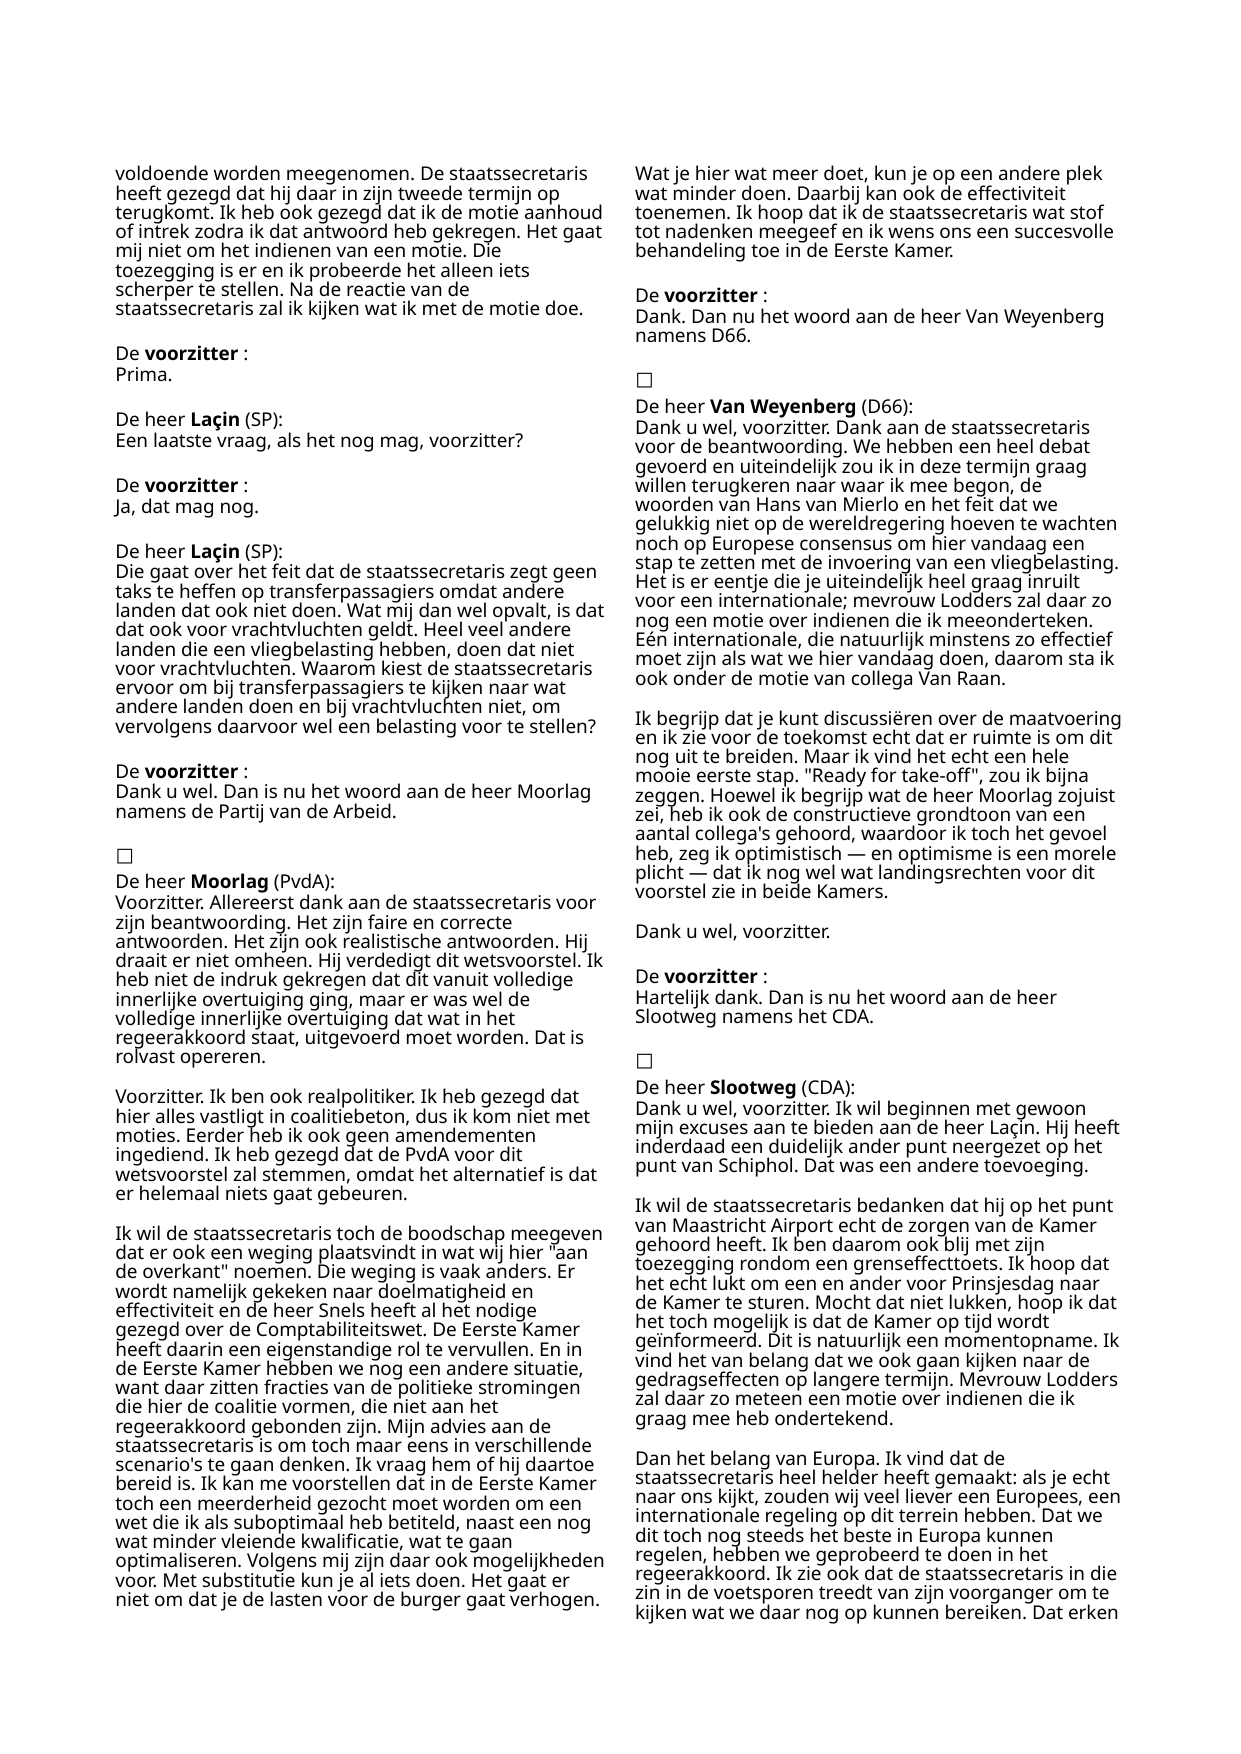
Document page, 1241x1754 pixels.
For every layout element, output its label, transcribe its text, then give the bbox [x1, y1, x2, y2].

text ⬜ [115, 843, 605, 869]
text Dank u wel, voorzitter. Dank aan de staatssecretaris voor de beantwoording. We hebben een heel debat gevoerd en uiteindelijk zou ik in deze termijn graag willen terugkeren naar waar ik mee begon, de woorden van Hans van Mierlo en het feit dat we gelukkig niet op de wereldregering hoeven te wachten noch op Europese consensus om hier vandaag een stap te zetten met de invoering van een vliegbelasting. Het is er eentje die je uiteindelijk heel graag inruilt voor een internationale; mevrouw Lodders zal daar zo nog een motie over indienen die ik meeonderteken. Eén internationale, die natuurlijk minstens zo effectief moet zijn als wat we hier vandaag doen, daarom sta ik ook onder de motie van collega Van Raan. [635, 419, 1125, 689]
text ⬜ [635, 368, 1125, 393]
text Dank. Dan nu het woord aan de heer Van Weyenberg namens D66. [635, 308, 1125, 347]
text De voorzitter : [115, 472, 605, 498]
text De voorzitter : [115, 758, 605, 783]
text De voorzitter : [635, 282, 1125, 308]
text Ik wil de staatssecretaris bedanken dat hij op het punt van Maastricht Airport echt de zorgen van de Kamer gehoord heeft. Ik ben daarom ook blij met zijn toezegging rondom een grenseffecttoets. Ik hoop dat het echt lukt om een en ander voor Prinsjesdag naar de Kamer te sturen. Mocht dat niet lukken, hoop ik dat het toch mogelijk is dat de Kamer op tijd wordt geïnformeerd. Dit is natuurlijk een momentopname. Ik vind het van belang dat we ook gaan kijken naar de gedragseffecten op langere termijn. Mevrouw Lodders zal daar zo meteen een motie over indienen die ik graag mee heb ondertekend. [635, 1197, 1125, 1429]
text De heer Moorlag (PvdA): [115, 869, 605, 894]
text Dank u wel, voorzitter. Ik wil beginnen met gewoon mijn excuses aan te bieden aan de heer Laçin. Hij heeft inderdaad een duidelijk ander punt neergezet op het punt van Schiphol. Dat was een andere toevoeging. [635, 1100, 1125, 1177]
text Voorzitter. Ik ben ook realpolitiker. Ik heb gezegd dat hier alles vastligt in coalitiebeton, dus ik kom niet met moties. Eerder heb ik ook geen amendementen ingediend. Ik heb gezegd dat de PvdA voor dit wetsvoorstel zal stemmen, omdat het alternatief is dat er helemaal niets gaat gebeuren. [115, 1088, 605, 1204]
text De voorzitter : [115, 340, 605, 366]
text De heer Laçin (SP): [115, 406, 605, 432]
text Prima. [115, 366, 605, 385]
text Wat je hier wat meer doet, kun je op een andere plek wat minder doen. Daarbij kan ook de effectiviteit toenemen. Ik hoop dat ik de staatssecretaris wat stof tot nadenken meegeef en ik wens ons een succesvolle behandeling toe in de Eerste Kamer. [635, 165, 1125, 262]
text De heer Van Weyenberg (D66): [635, 393, 1125, 419]
text Voorzitter. Allereerst dank aan de staatssecretaris voor zijn beantwoording. Het zijn faire en correcte antwoorden. Het zijn ook realistische antwoorden. Hij draait er niet omheen. Hij verdedigt dit wetsvoorstel. Ik heb niet de indruk gekregen dat dit vanuit volledige innerlijke overtuiging ging, maar er was wel de volledige innerlijke overtuiging dat wat in het regeerakkoord staat, uitgevoerd moet worden. Dat is rolvast opereren. [115, 894, 605, 1068]
text Een laatste vraag, als het nog mag, voorzitter? [115, 432, 605, 451]
text De heer Laçin (SP): [115, 538, 605, 563]
text Ja, dat mag nog. [115, 498, 605, 517]
text Die gaat over het feit dat de staatssecretaris zegt geen taks te heffen op transferpassagiers omdat andere landen dat ook niet doen. Wat mij dan wel opvalt, is dat dat ook voor vrachtvluchten geldt. Heel veel andere landen die een vliegbelasting hebben, doen dat niet voor vrachtvluchten. Waarom kiest de staatssecretaris ervoor om bij transferpassagiers te kijken naar wat andere landen doen en bij vrachtvluchten niet, om vervolgens daarvoor wel een belasting voor te stellen? [115, 563, 605, 737]
text De heer Slootweg (CDA): [635, 1074, 1125, 1100]
text ⬜ [635, 1048, 1125, 1074]
text Dan het belang van Europa. Ik vind dat de staatssecretaris heel helder heeft gemaakt: als je echt naar ons kijkt, zouden wij veel liever een Europees, een internationale regeling op dit terrein hebben. Dat we dit toch nog steeds het beste in Europa kunnen regelen, hebben we geprobeerd te doen in het regeerakkoord. Ik zie ook dat de staatssecretaris in die zin in de voetsporen treedt van zijn voorganger om te kijken wat we daar nog op kunnen bereiken. Dat erken [635, 1449, 1125, 1623]
text Dank u wel, voorzitter. [635, 923, 1125, 942]
text Dank u wel. Dan is nu het woord aan de heer Moorlag namens de Partij van de Arbeid. [115, 783, 605, 822]
text Ik begrijp dat je kunt discussiëren over de maatvoering en ik zie voor de toekomst echt dat er ruimte is om dit nog uit te breiden. Maar ik vind het echt een hele mooie eerste stap. "Ready for take-off", zou ik bijna zeggen. Hoewel ik begrijp wat de heer Moorlag zojuist zei, heb ik ook de constructieve grondtoon van een aantal collega's gehoord, waardoor ik toch het gevoel heb, zeg ik optimistisch — en optimisme is een morele plicht — dat ik nog wel wat landingsrechten voor dit voorstel zie in beide Kamers. [635, 709, 1125, 902]
text Hartelijk dank. Dan is nu het woord aan de heer Slootweg namens het CDA. [635, 989, 1125, 1027]
text De voorzitter : [635, 963, 1125, 989]
text Ik wil de staatssecretaris toch de boodschap meegeven dat er ook een weging plaatsvindt in wat wij hier "aan de overkant" noemen. Die weging is vaak anders. Er wordt namelijk gekeken naar doelmatigheid en effectiviteit en de heer Snels heeft al het nodige gezegd over de Comptabiliteitswet. De Eerste Kamer heeft daarin een eigenstandige rol te vervullen. En in de Eerste Kamer hebben we nog een andere situatie, want daar zitten fracties van de politieke stromingen die hier de coalitie vormen, die niet aan het regeerakkoord gebonden zijn. Mijn advies aan de staatssecretaris is om toch maar eens in verschillende scenario's te gaan denken. Ik vraag hem of hij daartoe bereid is. Ik kan me voorstellen dat in de Eerste Kamer toch een meerderheid gezocht moet worden om een wet die ik als suboptimaal heb betiteld, naast een nog wat minder vleiende kwalificatie, wat te gaan optimaliseren. Volgens mij zijn daar ook mogelijkheden voor. Met substitutie kun je al iets doen. Het gaat er niet om dat je de lasten voor de burger gaat verhogen. [115, 1225, 605, 1610]
text voldoende worden meegenomen. De staatssecretaris heeft gezegd dat hij daar in zijn tweede termijn op terugkomt. Ik heb ook gezegd dat ik de motie aanhoud of intrek zodra ik dat antwoord heb gekregen. Het gaat mij niet om het indienen van een motie. Die toezegging is er en ik probeerde het alleen iets scherper te stellen. Na de reactie van de staatssecretaris zal ik kijken wat ik met de motie doe. [115, 165, 605, 319]
